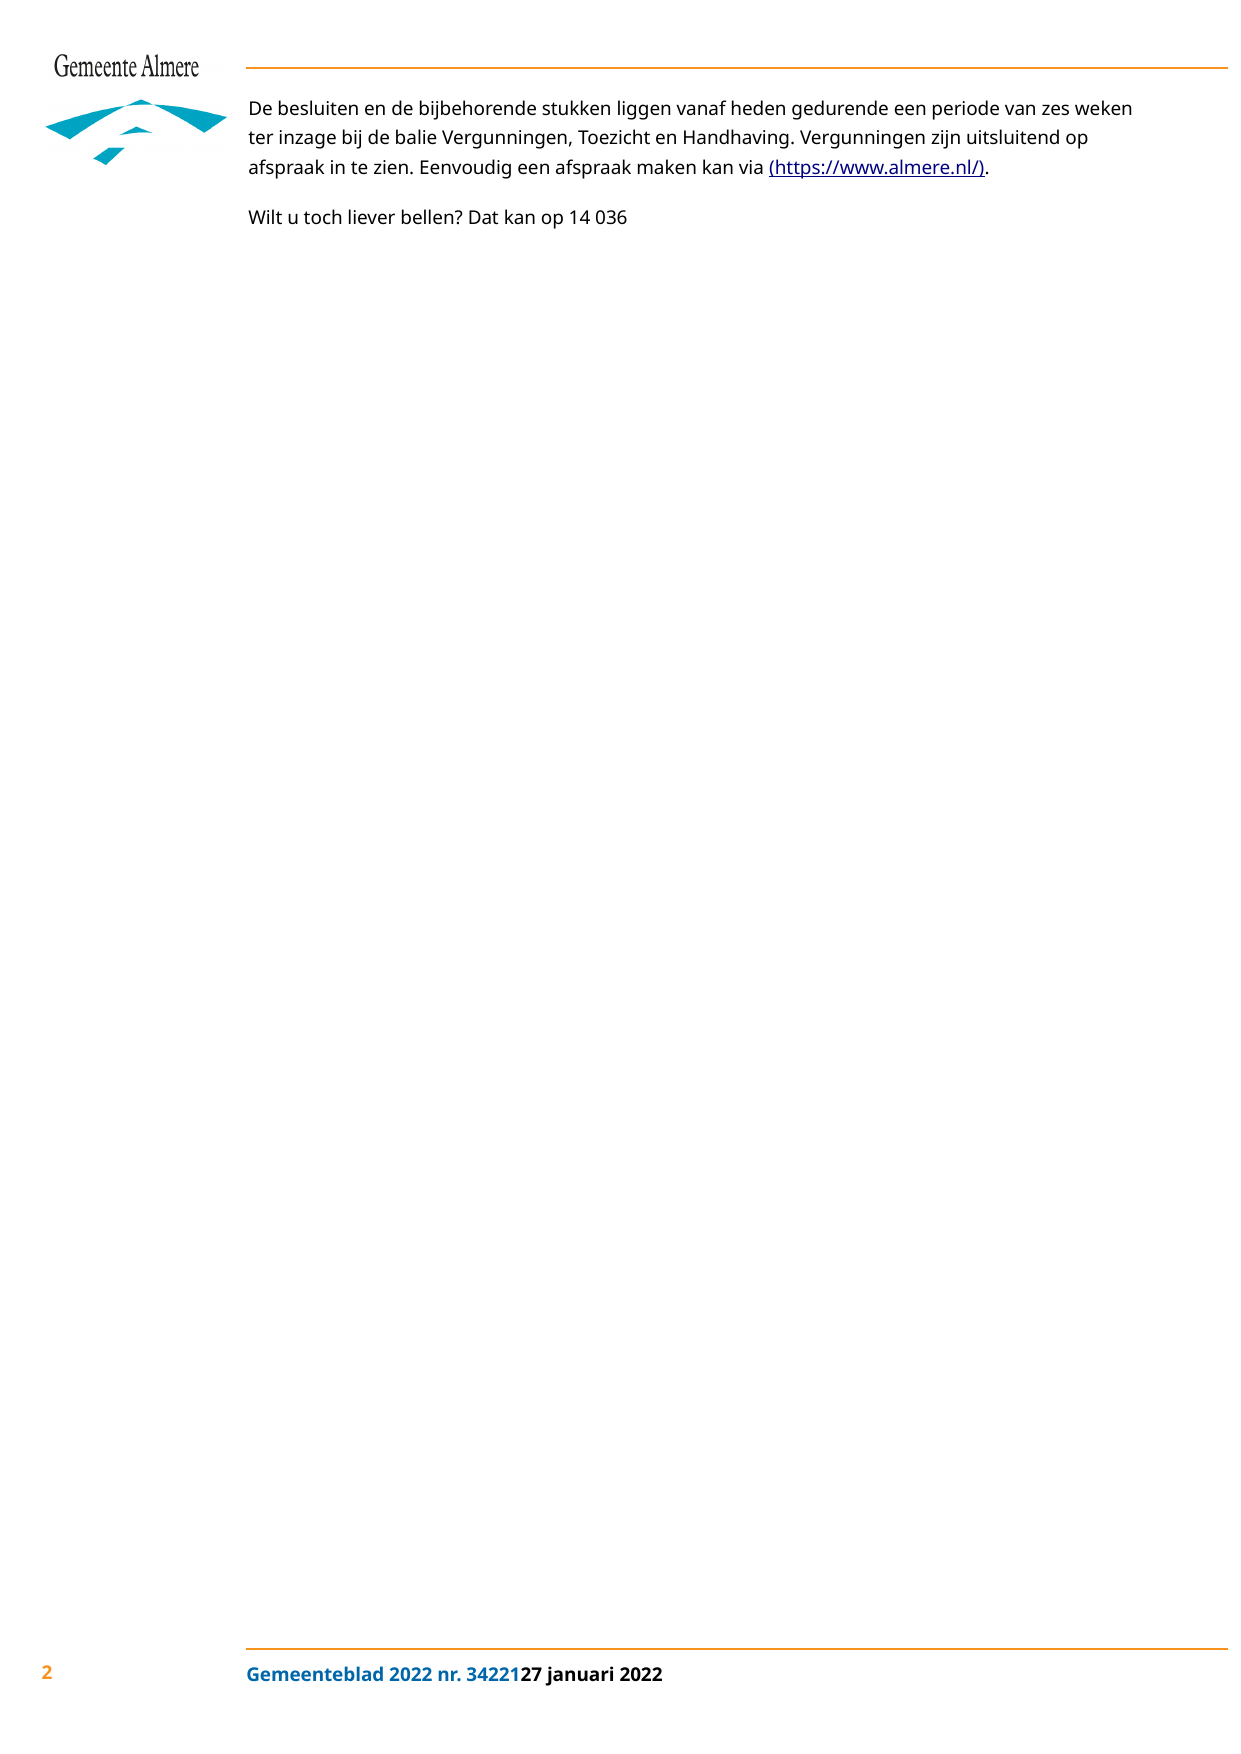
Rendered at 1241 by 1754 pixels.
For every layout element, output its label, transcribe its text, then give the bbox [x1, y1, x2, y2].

picture [41, 47, 231, 172]
text De besluiten en de bijbehorende stukken liggen vanaf heden gedurende een periode van zes weken ter inzage bij de balie Vergunningen, Toezicht en Handhaving. Vergunningen zijn uitsluitend op afspraak in te zien. Eenvoudig een afspraak maken kan via (https://www.almere.nl/). [248, 95, 1152, 180]
text Wilt u toch liever bellen? Dat kan op 14 036 [248, 204, 1152, 230]
